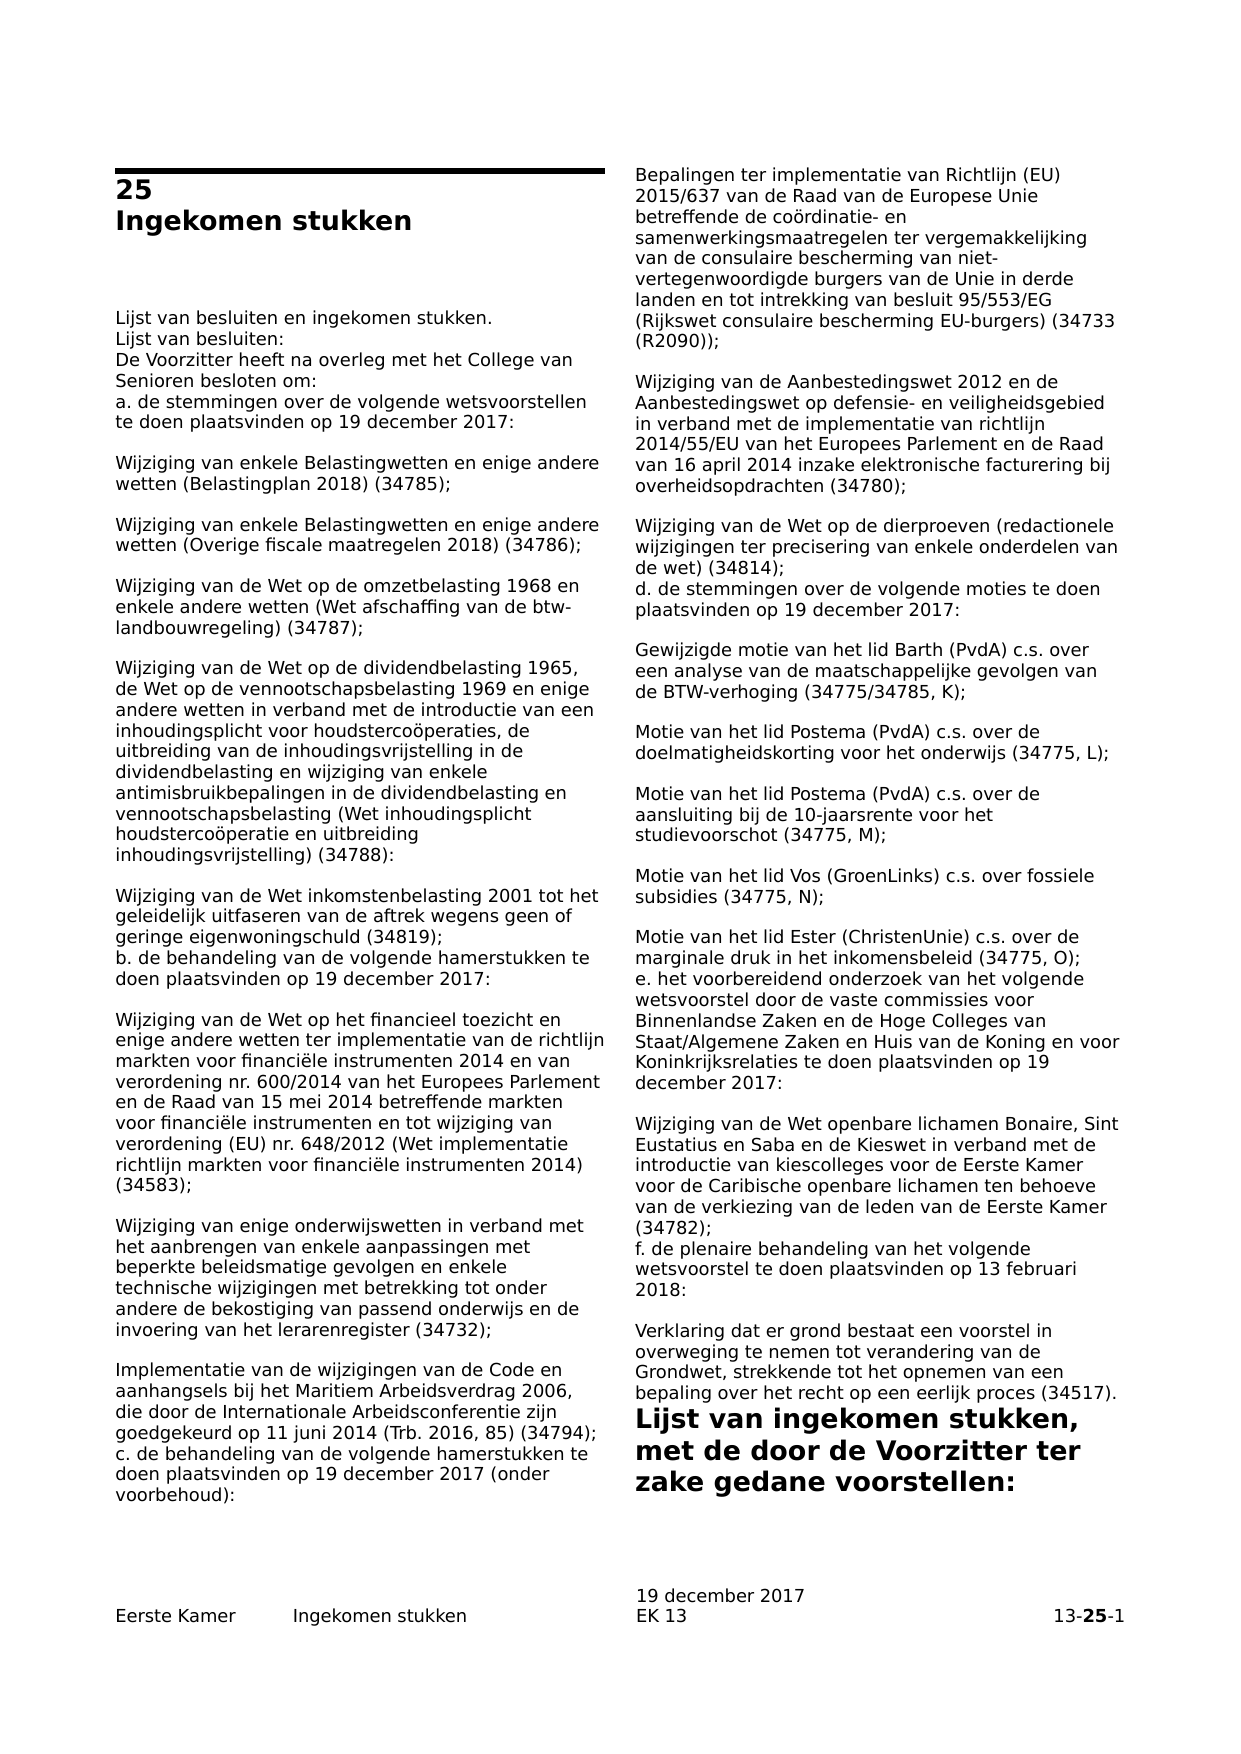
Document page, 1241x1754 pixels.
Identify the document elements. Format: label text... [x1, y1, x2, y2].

text b. de behandeling van de volgende hamerstukken te doen plaatsvinden op 19 december 2017: [115, 948, 605, 989]
title Lijst van ingekomen stukken, met de door de Voorzitter ter zake gedane voorstellen: [635, 1404, 1125, 1497]
text Motie van het lid Postema (PvdA) c.s. over de aansluiting bij de 10-jaarsrente voor het studievoorschot (34775, M); [635, 784, 1125, 846]
text Lijst van besluiten en ingekomen stukken. [115, 308, 605, 329]
text Verklaring dat er grond bestaat een voorstel in overweging te nemen tot verandering van de Grondwet, strekkende tot het opnemen van een bepaling over het recht op een eerlijk proces (34517). [635, 1321, 1125, 1404]
text Motie van het lid Postema (PvdA) c.s. over de doelmatigheidskorting voor het onderwijs (34775, L); [635, 722, 1125, 764]
text d. de stemmingen over de volgende moties te doen plaatsvinden op 19 december 2017: [635, 578, 1125, 620]
text e. het voorbereidend onderzoek van het volgende wetsvoorstel door de vaste commissies voor Binnenlandse Zaken en de Hoge Colleges van Staat/Algemene Zaken en Huis van de Koning en voor Koninkrijksrelaties te doen plaatsvinden op 19 december 2017: [635, 969, 1125, 1094]
text Lijst van besluiten: [115, 329, 605, 350]
text Bepalingen ter implementatie van Richtlijn (EU) 2015/637 van de Raad van de Europese Unie betreffende de coördinatie- en samenwerkingsmaatregelen ter vergemakkelijking van de consulaire bescherming van niet-vertegenwoordigde burgers van de Unie in derde landen en tot intrekking van besluit 95/553/EG (Rijkswet consulaire bescherming EU-burgers) (34733 (R2090)); [635, 165, 1125, 352]
text Wijziging van de Wet op het financieel toezicht en enige andere wetten ter implementatie van de richtlijn markten voor financiële instrumenten 2014 en van verordening nr. 600/2014 van het Europees Parlement en de Raad van 15 mei 2014 betreffende markten voor financiële instrumenten en tot wijziging van verordening (EU) nr. 648/2012 (Wet implementatie richtlijn markten voor financiële instrumenten 2014) (34583); [115, 1009, 605, 1196]
text Wijziging van enige onderwijswetten in verband met het aanbrengen van enkele aanpassingen met beperkte beleidsmatige gevolgen en enkele technische wijzigingen met betrekking tot onder andere de bekostiging van passend onderwijs en de invoering van het lerarenregister (34732); [115, 1216, 605, 1340]
text Wijziging van de Wet inkomstenbelasting 2001 tot het geleidelijk uitfaseren van de aftrek wegens geen of geringe eigenwoningschuld (34819); [115, 886, 605, 948]
text c. de behandeling van de volgende hamerstukken te doen plaatsvinden op 19 december 2017 (onder voorbehoud): [115, 1443, 605, 1506]
text Wijziging van de Wet openbare lichamen Bonaire, Sint Eustatius en Saba en de Kieswet in verband met de introductie van kiescolleges voor de Eerste Kamer voor de Caribische openbare lichamen ten behoeve van de verkiezing van de leden van de Eerste Kamer (34782); [635, 1114, 1125, 1238]
text Wijziging van de Wet op de dividendbelasting 1965, de Wet op de vennootschapsbelasting 1969 en enige andere wetten in verband met de introductie van een inhoudingsplicht voor houdstercoöperaties, de uitbreiding van de inhoudingsvrijstelling in de dividendbelasting en wijziging van enkele antimisbruikbepalingen in de dividendbelasting en vennootschapsbelasting (Wet inhoudingsplicht houdstercoöperatie en uitbreiding inhoudingsvrijstelling) (34788): [115, 658, 605, 866]
text Wijziging van enkele Belastingwetten en enige andere wetten (Belastingplan 2018) (34785); [115, 453, 605, 494]
text De Voorzitter heeft na overleg met het College van Senioren besloten om: [115, 350, 605, 391]
title 25 Ingekomen stukken [115, 174, 605, 237]
text Wijziging van de Wet op de dierproeven (redactionele wijzigingen ter precisering van enkele onderdelen van de wet) (34814); [635, 516, 1125, 578]
text Wijziging van de Wet op de omzetbelasting 1968 en enkele andere wetten (Wet afschaffing van de btw-landbouwregeling) (34787); [115, 576, 605, 638]
text Wijziging van enkele Belastingwetten en enige andere wetten (Overige fiscale maatregelen 2018) (34786); [115, 514, 605, 556]
text f. de plenaire behandeling van het volgende wetsvoorstel te doen plaatsvinden op 13 februari 2018: [635, 1238, 1125, 1301]
text Motie van het lid Ester (ChristenUnie) c.s. over de marginale druk in het inkomensbeleid (34775, O); [635, 927, 1125, 969]
text Implementatie van de wijzigingen van de Code en aanhangsels bij het Maritiem Arbeidsverdrag 2006, die door de Internationale Arbeidsconferentie zijn goedgekeurd op 11 juni 2014 (Trb. 2016, 85) (34794); [115, 1360, 605, 1443]
text Gewijzigde motie van het lid Barth (PvdA) c.s. over een analyse van de maatschappelijke gevolgen van de BTW-verhoging (34775/34785, K); [635, 640, 1125, 702]
text a. de stemmingen over de volgende wetsvoorstellen te doen plaatsvinden op 19 december 2017: [115, 391, 605, 433]
text Motie van het lid Vos (GroenLinks) c.s. over fossiele subsidies (34775, N); [635, 866, 1125, 907]
text Wijziging van de Aanbestedingswet 2012 en de Aanbestedingswet op defensie- en veiligheidsgebied in verband met de implementatie van richtlijn 2014/55/EU van het Europees Parlement en de Raad van 16 april 2014 inzake elektronische facturering bij overheidsopdrachten (34780); [635, 372, 1125, 496]
